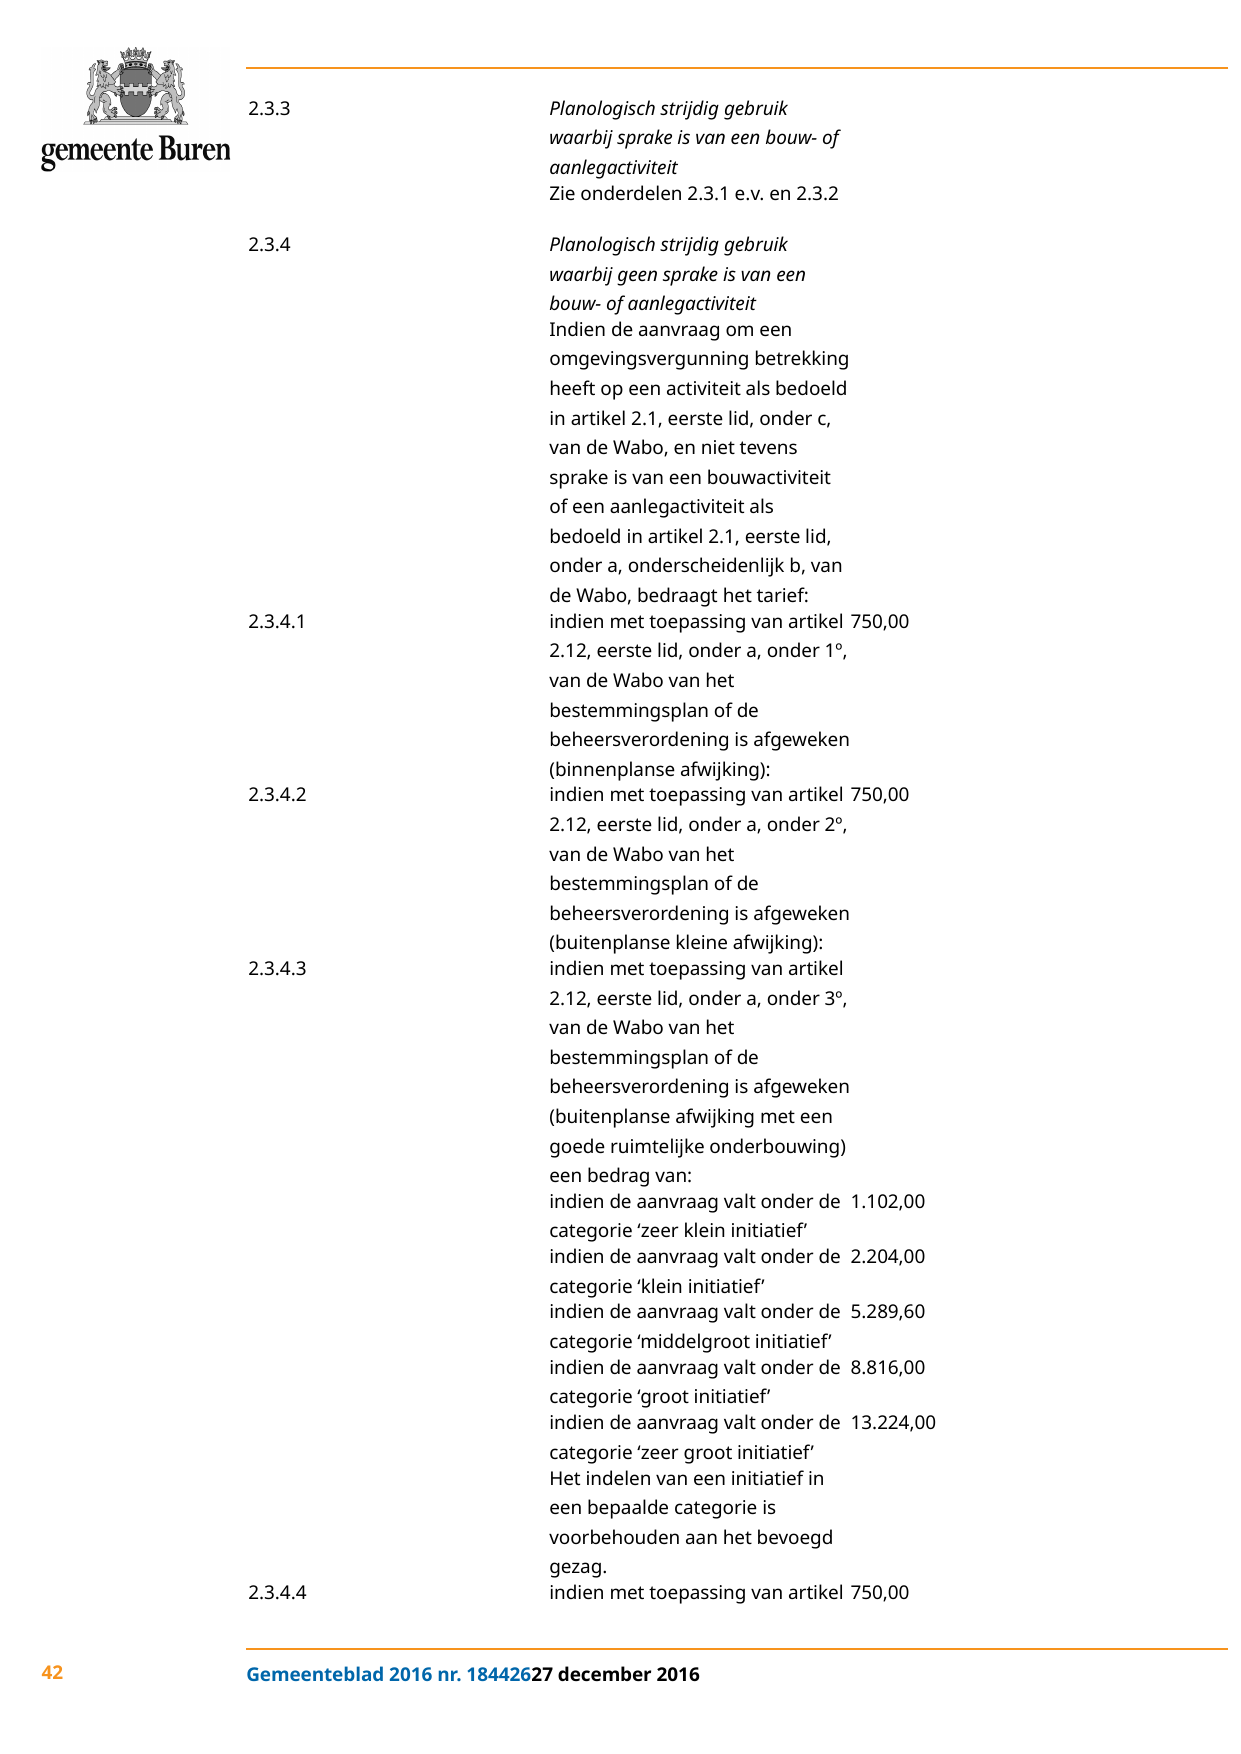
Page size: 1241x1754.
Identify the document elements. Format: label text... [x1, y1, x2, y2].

table_cell Het indelen van een initiatief in een bepaalde categorie is voorbehouden aan het bevoegd gezag. [549, 1465, 850, 1579]
table_cell [248, 1354, 549, 1409]
table_cell indien met toepassing van artikel [549, 1579, 850, 1605]
table_cell 8.816,00 [850, 1354, 1152, 1409]
table_cell [850, 180, 1152, 205]
table_cell [248, 180, 549, 205]
table_cell 2.3.4.4 [248, 1579, 549, 1605]
table_cell Zie onderdelen 2.3.1 e.v. en 2.3.2 [549, 180, 850, 205]
table_cell 750,00 [850, 1579, 1152, 1605]
table_cell 750,00 [850, 608, 1152, 782]
table_cell [248, 1409, 549, 1465]
table_cell Indien de aanvraag om een omgevingsvergunning betrekking heeft op een activiteit als bedoeld in artikel 2.1, eerste lid, onder c, van de Wabo, en niet tevens sprake is van een bouwactiviteit of een aanlegactiviteit als bedoeld in artikel 2.1, eerste lid, onder a, onderscheidenlijk b, van de Wabo, bedraagt het tarief: [549, 316, 850, 608]
table_cell indien de aanvraag valt onder de categorie ‘groot initiatief’ [549, 1354, 850, 1409]
table_cell 2.3.4.2 [248, 782, 549, 955]
table_cell [248, 205, 549, 231]
table_cell indien de aanvraag valt onder de categorie ‘zeer klein initiatief’ [549, 1188, 850, 1243]
table_header 2.3.3 [248, 95, 549, 180]
table_cell 2.3.4 [248, 231, 549, 316]
table_cell indien met toepassing van artikel 2.12, eerste lid, onder a, onder 1º, van de Wabo van het bestemmingsplan of de beheersverordening is afgeweken (binnenplanse afwijking): [549, 608, 850, 782]
table_cell indien met toepassing van artikel 2.12, eerste lid, onder a, onder 2º, van de Wabo van het bestemmingsplan of de beheersverordening is afgeweken (buitenplanse kleine afwijking): [549, 782, 850, 955]
table_cell Planologisch strijdig gebruik waarbij geen sprake is van een bouw- of aanlegactiviteit [549, 231, 850, 316]
picture [41, 47, 231, 172]
table_cell 1.102,00 [850, 1188, 1152, 1243]
table_cell 5.289,60 [850, 1299, 1152, 1354]
table_cell [850, 955, 1152, 1188]
table_cell [248, 1299, 549, 1354]
table_cell 750,00 [850, 782, 1152, 955]
table_cell [850, 316, 1152, 608]
table_cell [850, 205, 1152, 231]
table_cell 2.204,00 [850, 1244, 1152, 1299]
table_cell [248, 1188, 549, 1243]
table_cell [850, 1465, 1152, 1579]
table_header Planologisch strijdig gebruik waarbij sprake is van een bouw- of aanlegactiviteit [549, 95, 850, 180]
table_cell [248, 316, 549, 608]
table_cell indien de aanvraag valt onder de categorie ‘middelgroot initiatief’ [549, 1299, 850, 1354]
table_cell 13.224,00 [850, 1409, 1152, 1465]
table_cell indien de aanvraag valt onder de categorie ‘klein initiatief’ [549, 1244, 850, 1299]
table_cell indien de aanvraag valt onder de categorie ‘zeer groot initiatief’ [549, 1409, 850, 1465]
table_cell [549, 205, 850, 231]
table_cell [248, 1465, 549, 1579]
table_cell 2.3.4.1 [248, 608, 549, 782]
table_header [850, 95, 1152, 180]
table_cell 2.3.4.3 [248, 955, 549, 1188]
table_cell indien met toepassing van artikel 2.12, eerste lid, onder a, onder 3º, van de Wabo van het bestemmingsplan of de beheersverordening is afgeweken (buitenplanse afwijking met een goede ruimtelijke onderbouwing) een bedrag van: [549, 955, 850, 1188]
table_cell [248, 1244, 549, 1299]
table_cell [850, 231, 1152, 316]
